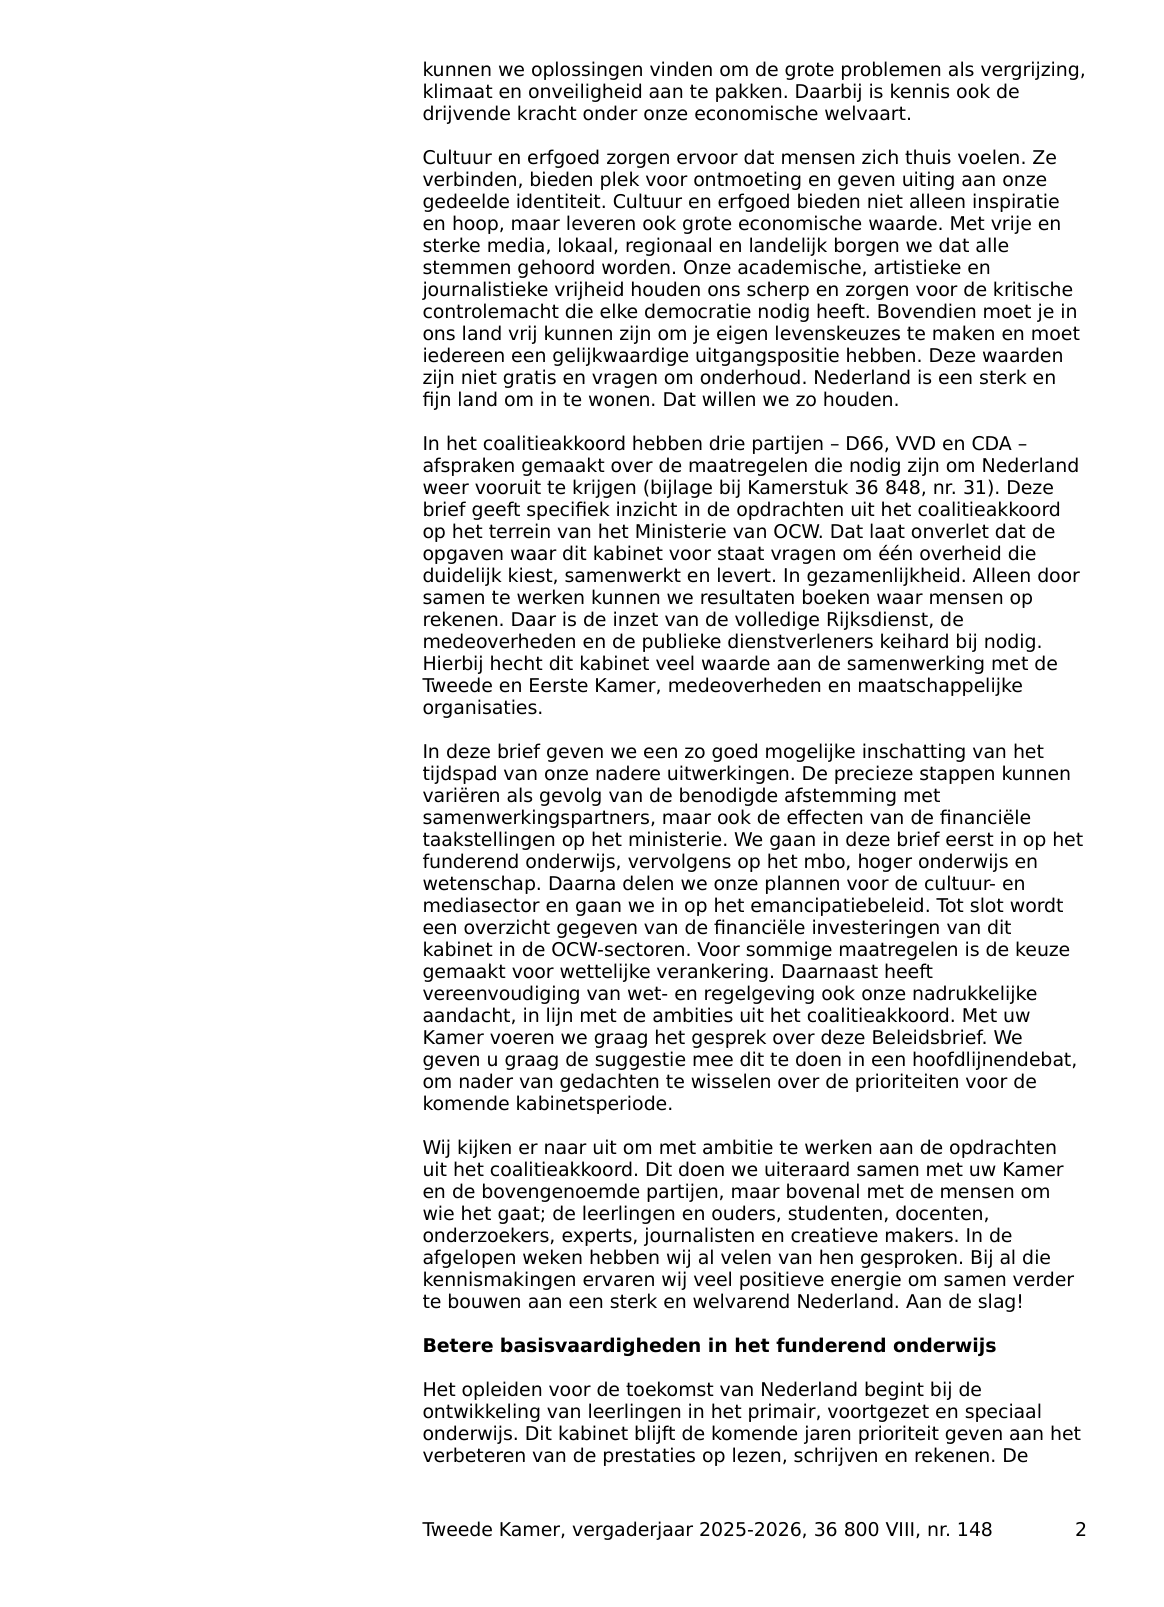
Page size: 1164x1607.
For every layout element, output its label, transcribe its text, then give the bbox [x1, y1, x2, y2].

text In deze brief geven we een zo goed mogelijke inschatting van het tijdspad van onze nadere uitwerkingen. De precieze stappen kunnen variëren als gevolg van de benodigde afstemming met samenwerkingspartners, maar ook de effecten van de financiële taakstellingen op het ministerie. We gaan in deze brief eerst in op het funderend onderwijs, vervolgens op het mbo, hoger onderwijs en wetenschap. Daarna delen we onze plannen voor de cultuur- en mediasector en gaan we in op het emancipatiebeleid. Tot slot wordt een overzicht gegeven van de financiële investeringen van dit kabinet in de OCW-sectoren. Voor sommige maatregelen is de keuze gemaakt voor wettelijke verankering. Daarnaast heeft vereenvoudiging van wet- en regelgeving ook onze nadrukkelijke aandacht, in lijn met de ambities uit het coalitieakkoord. Met uw Kamer voeren we graag het gesprek over deze Beleidsbrief. We geven u graag de suggestie mee dit te doen in een hoofdlijnendebat, om nader van gedachten te wisselen over de prioriteiten voor de komende kabinetsperiode. [422, 741, 1087, 1115]
text In het coalitieakkoord hebben drie partijen – D66, VVD en CDA – afspraken gemaakt over de maatregelen die nodig zijn om Nederland weer vooruit te krijgen (bijlage bij Kamerstuk 36 848, nr. 31). Deze brief geeft specifiek inzicht in de opdrachten uit het coalitieakkoord op het terrein van het Ministerie van OCW. Dat laat onverlet dat de opgaven waar dit kabinet voor staat vragen om één overheid die duidelijk kiest, samenwerkt en levert. In gezamenlijkheid. Alleen door samen te werken kunnen we resultaten boeken waar mensen op rekenen. Daar is de inzet van de volledige Rijksdienst, de medeoverheden en de publieke dienstverleners keihard bij nodig. Hierbij hecht dit kabinet veel waarde aan de samenwerking met de Tweede en Eerste Kamer, medeoverheden en maatschappelijke organisaties. [422, 433, 1087, 719]
text Wij kijken er naar uit om met ambitie te werken aan de opdrachten uit het coalitieakkoord. Dit doen we uiteraard samen met uw Kamer en de bovengenoemde partijen, maar bovenal met de mensen om wie het gaat; de leerlingen en ouders, studenten, docenten, onderzoekers, experts, journalisten en creatieve makers. In de afgelopen weken hebben wij al velen van hen gesproken. Bij al die kennismakingen ervaren wij veel positieve energie om samen verder te bouwen aan een sterk en welvarend Nederland. Aan de slag! [422, 1137, 1087, 1313]
text Het opleiden voor de toekomst van Nederland begint bij de ontwikkeling van leerlingen in het primair, voortgezet en speciaal onderwijs. Dit kabinet blijft de komende jaren prioriteit geven aan het verbeteren van de prestaties op lezen, schrijven en rekenen. De [422, 1379, 1087, 1467]
text Cultuur en erfgoed zorgen ervoor dat mensen zich thuis voelen. Ze verbinden, bieden plek voor ontmoeting en geven uiting aan onze gedeelde identiteit. Cultuur en erfgoed bieden niet alleen inspiratie en hoop, maar leveren ook grote economische waarde. Met vrije en sterke media, lokaal, regionaal en landelijk borgen we dat alle stemmen gehoord worden. Onze academische, artistieke en journalistieke vrijheid houden ons scherp en zorgen voor de kritische controlemacht die elke democratie nodig heeft. Bovendien moet je in ons land vrij kunnen zijn om je eigen levenskeuzes te maken en moet iedereen een gelijkwaardige uitgangspositie hebben. Deze waarden zijn niet gratis en vragen om onderhoud. Nederland is een sterk en fijn land om in te wonen. Dat willen we zo houden. [422, 147, 1087, 411]
text kunnen we oplossingen vinden om de grote problemen als vergrijzing, klimaat en onveiligheid aan te pakken. Daarbij is kennis ook de drijvende kracht onder onze economische welvaart. [422, 59, 1087, 125]
subtitle Betere basisvaardigheden in het funderend onderwijs [422, 1335, 1087, 1357]
